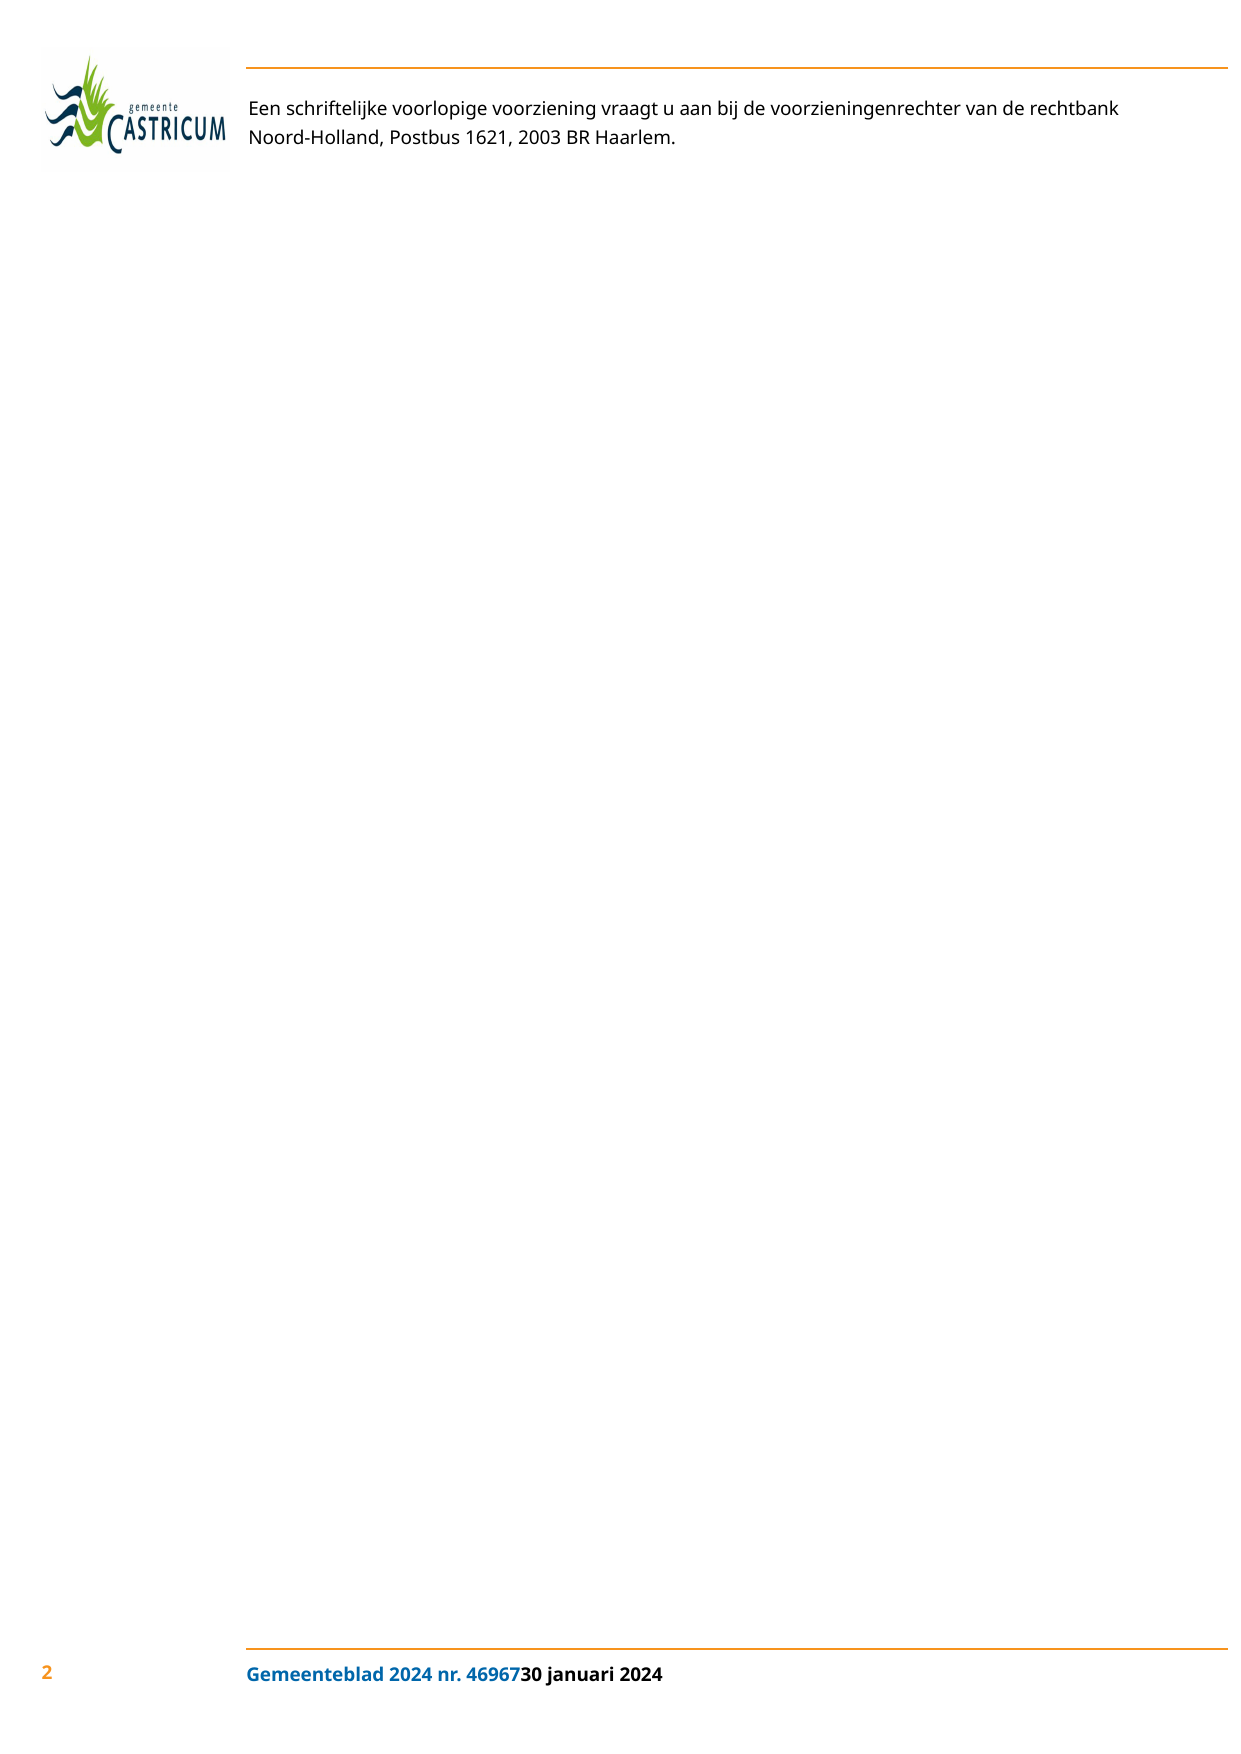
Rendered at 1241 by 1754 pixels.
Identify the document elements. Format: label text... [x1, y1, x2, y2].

picture [41, 47, 231, 172]
text Een schriftelijke voorlopige voorziening vraagt u aan bij de voorzieningenrechter van de rechtbank Noord-Holland, Postbus 1621, 2003 BR Haarlem. [248, 95, 1152, 150]
